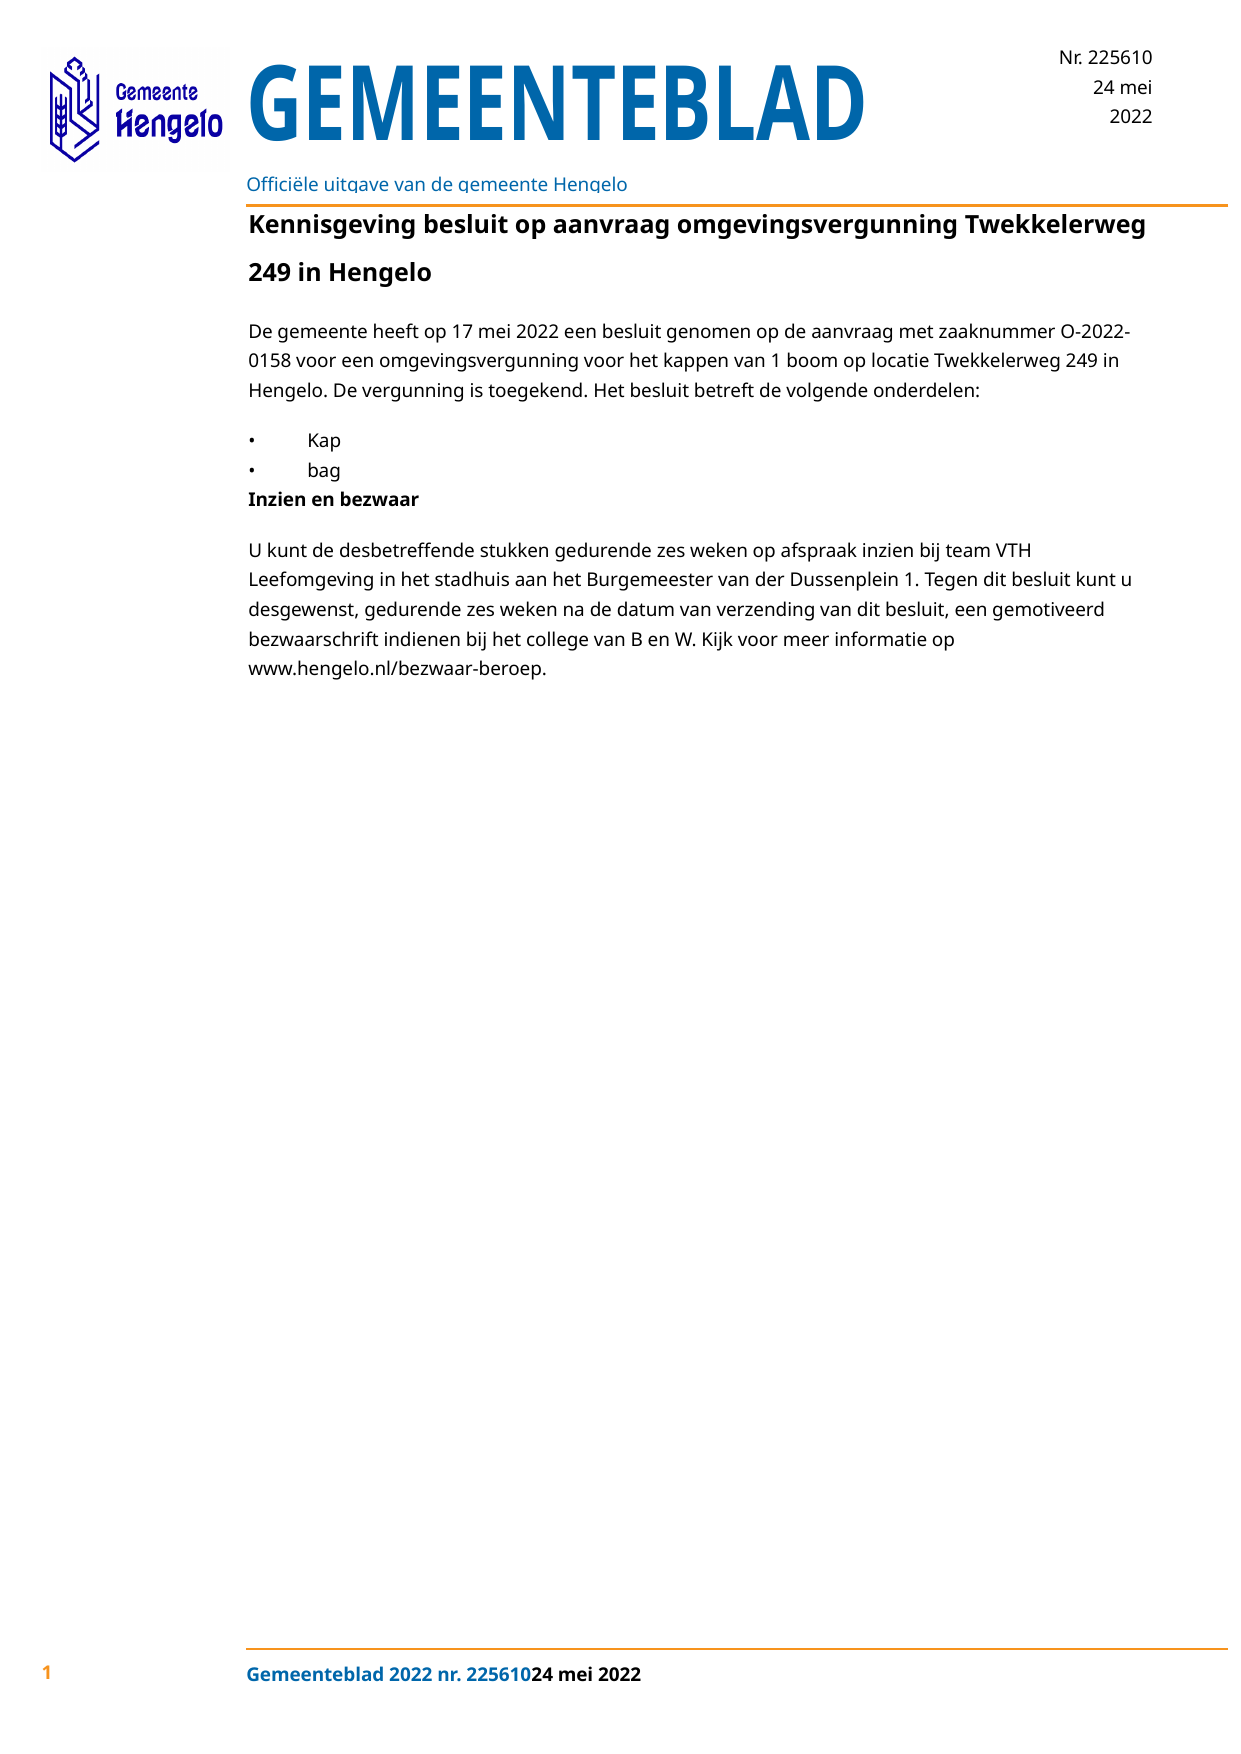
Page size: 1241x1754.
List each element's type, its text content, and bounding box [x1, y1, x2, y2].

text De gemeente heeft op 17 mei 2022 een besluit genomen op de aanvraag met zaaknummer O-2022-0158 voor een omgevingsvergunning voor het kappen van 1 boom op locatie Twekkelerweg 249 in Hengelo. De vergunning is toegekend. Het besluit betreft de volgende onderdelen: [248, 318, 1152, 403]
text Inzien en bezwaar [248, 487, 1152, 512]
list bag [248, 457, 1152, 483]
picture [41, 47, 231, 172]
text U kunt de desbetreffende stukken gedurende zes weken op afspraak inzien bij team VTH Leefomgeving in het stadhuis aan het Burgemeester van der Dussenplein 1. Tegen dit besluit kunt u desgewenst, gedurende zes weken na de datum van verzending van dit besluit, een gemotiveerd bezwaarschrift indienen bij het college van B en W. Kijk voor meer informatie op www.hengelo.nl/bezwaar-beroep. [248, 537, 1152, 681]
list Kap [248, 427, 1152, 453]
text Kennisgeving besluit op aanvraag omgevingsvergunning Twekkelerweg 249 in Hengelo [248, 207, 1152, 288]
